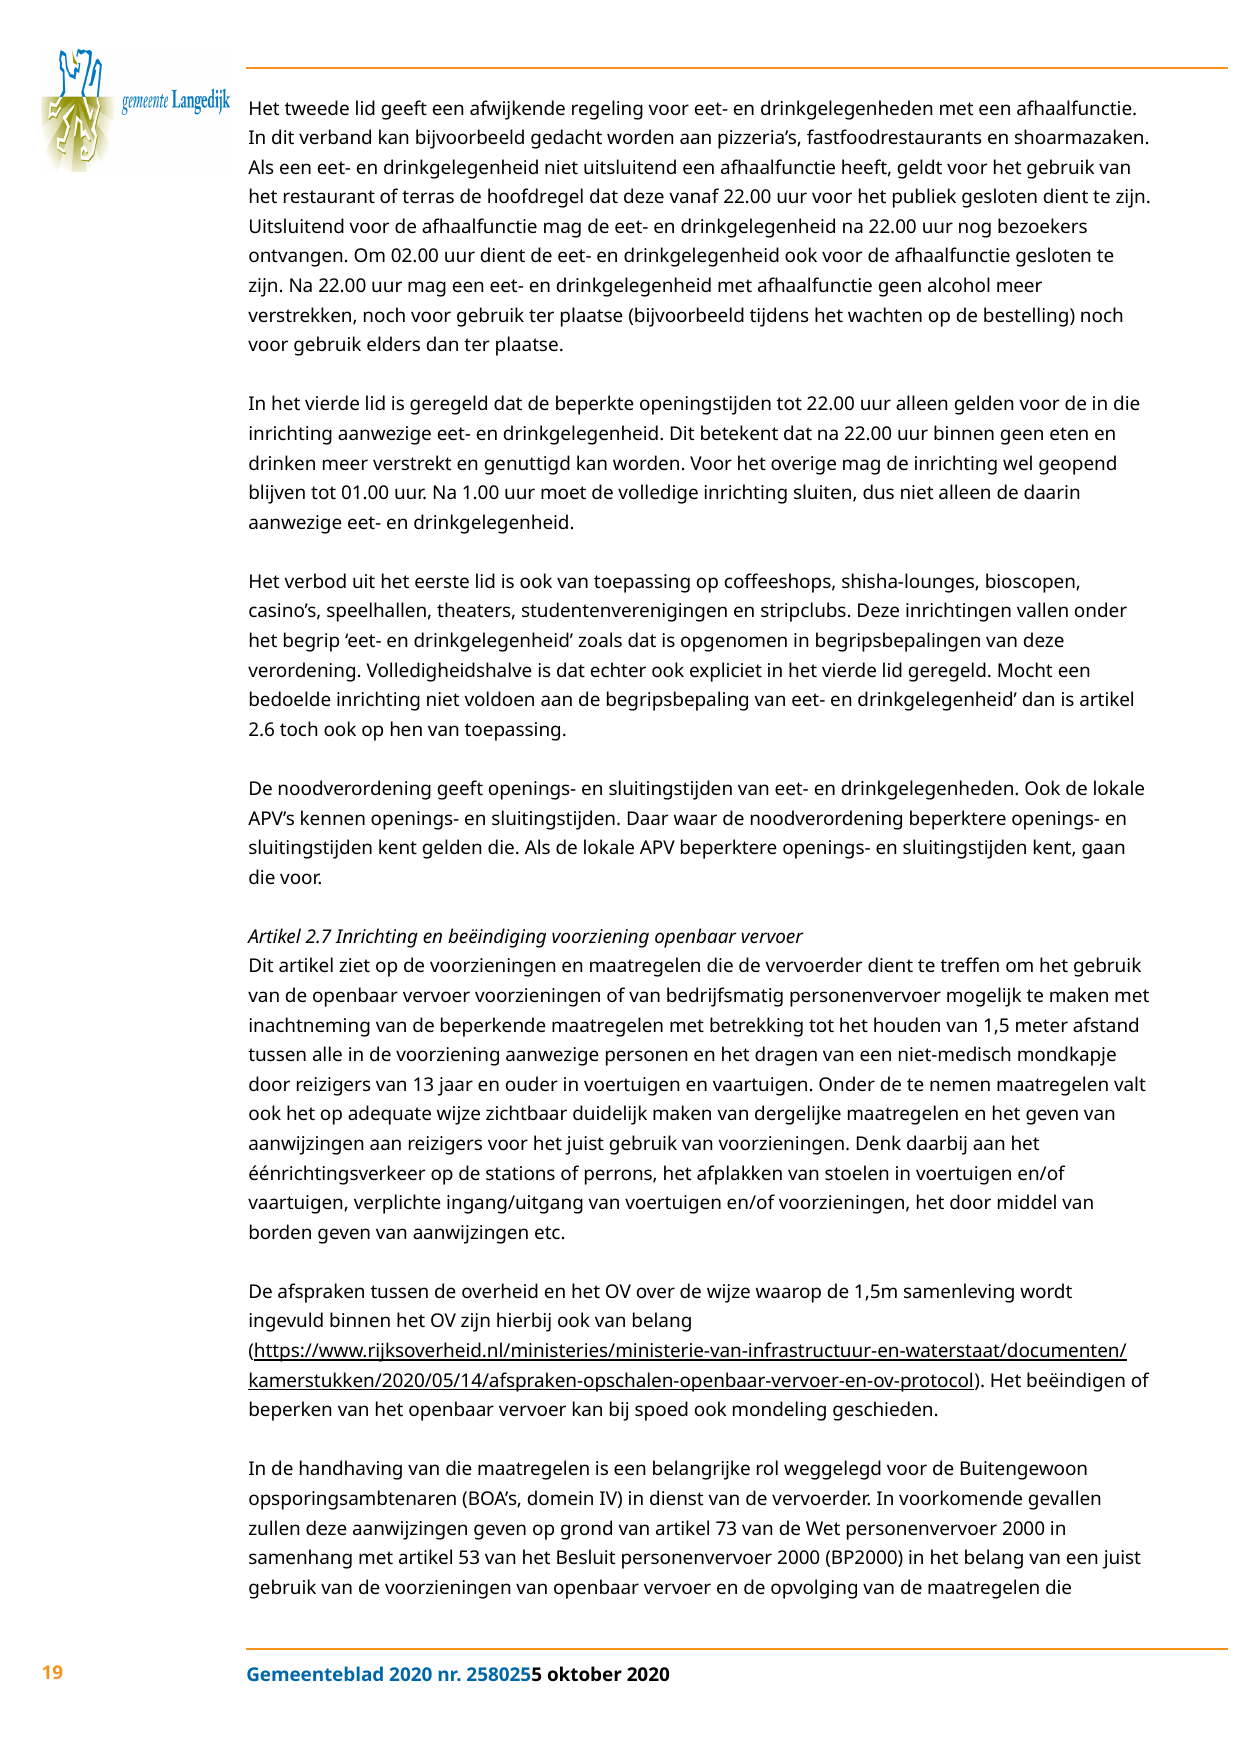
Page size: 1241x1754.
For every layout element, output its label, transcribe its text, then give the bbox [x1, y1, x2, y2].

text In het vierde lid is geregeld dat de beperkte openingstijden tot 22.00 uur alleen gelden voor de in die inrichting aanwezige eet- en drinkgelegenheid. Dit betekent dat na 22.00 uur binnen geen eten en drinken meer verstrekt en genuttigd kan worden. Voor het overige mag de inrichting wel geopend blijven tot 01.00 uur. Na 1.00 uur moet de volledige inrichting sluiten, dus niet alleen de daarin aanwezige eet- en drinkgelegenheid. [248, 391, 1152, 535]
text De afspraken tussen de overheid en het OV over de wijze waarop de 1,5m samenleving wordt ingevuld binnen het OV zijn hierbij ook van belang (https://www.rijksoverheid.nl/ministeries/ministerie-van-infrastructuur-en-waterstaat/documenten/kamerstukken/2020/05/14/afspraken-opschalen-openbaar-vervoer-en-ov-protocol). Het beëindigen of beperken van het openbaar vervoer kan bij spoed ook mondeling geschieden. [248, 1278, 1152, 1422]
text In de handhaving van die maatregelen is een belangrijke rol weggelegd voor de Buitengewoon opsporingsambtenaren (BOA’s, domein IV) in dienst van de vervoerder. In voorkomende gevallen zullen deze aanwijzingen geven op grond van artikel 73 van de Wet personenvervoer 2000 in samenhang met artikel 53 van het Besluit personenvervoer 2000 (BP2000) in het belang van een juist gebruik van de voorzieningen van openbaar vervoer en de opvolging van de maatregelen die [248, 1456, 1152, 1600]
text Artikel 2.7 Inrichting en beëindiging voorziening openbaar vervoer [248, 923, 1152, 949]
text Het tweede lid geeft een afwijkende regeling voor eet- en drinkgelegenheden met een afhaalfunctie. In dit verband kan bijvoorbeeld gedacht worden aan pizzeria’s, fastfoodrestaurants en shoarmazaken. Als een eet- en drinkgelegenheid niet uitsluitend een afhaalfunctie heeft, geldt voor het gebruik van het restaurant of terras de hoofdregel dat deze vanaf 22.00 uur voor het publiek gesloten dient te zijn. Uitsluitend voor de afhaalfunctie mag de eet- en drinkgelegenheid na 22.00 uur nog bezoekers ontvangen. Om 02.00 uur dient de eet- en drinkgelegenheid ook voor de afhaalfunctie gesloten te zijn. Na 22.00 uur mag een eet- en drinkgelegenheid met afhaalfunctie geen alcohol meer verstrekken, noch voor gebruik ter plaatse (bijvoorbeeld tijdens het wachten op de bestelling) noch voor gebruik elders dan ter plaatse. [248, 95, 1152, 357]
picture [41, 47, 231, 172]
text De noodverordening geeft openings- en sluitingstijden van eet- en drinkgelegenheden. Ook de lokale APV’s kennen openings- en sluitingstijden. Daar waar de noodverordening beperktere openings- en sluitingstijden kent gelden die. Als de lokale APV beperktere openings- en sluitingstijden kent, gaan die voor. [248, 775, 1152, 890]
text Dit artikel ziet op de voorzieningen en maatregelen die de vervoerder dient te treffen om het gebruik van de openbaar vervoer voorzieningen of van bedrijfsmatig personenvervoer mogelijk te maken met inachtneming van de beperkende maatregelen met betrekking tot het houden van 1,5 meter afstand tussen alle in de voorziening aanwezige personen en het dragen van een niet-medisch mondkapje door reizigers van 13 jaar en ouder in voertuigen en vaartuigen. Onder de te nemen maatregelen valt ook het op adequate wijze zichtbaar duidelijk maken van dergelijke maatregelen en het geven van aanwijzingen aan reizigers voor het juist gebruik van voorzieningen. Denk daarbij aan het éénrichtingsverkeer op de stations of perrons, het afplakken van stoelen in voertuigen en/of vaartuigen, verplichte ingang/uitgang van voertuigen en/of voorzieningen, het door middel van borden geven van aanwijzingen etc. [248, 953, 1152, 1245]
text Het verbod uit het eerste lid is ook van toepassing op coffeeshops, shisha-lounges, bioscopen, casino’s, speelhallen, theaters, studentenverenigingen en stripclubs. Deze inrichtingen vallen onder het begrip ‘eet- en drinkgelegenheid’ zoals dat is opgenomen in begripsbepalingen van deze verordening. Volledigheidshalve is dat echter ook expliciet in het vierde lid geregeld. Mocht een bedoelde inrichting niet voldoen aan de begripsbepaling van eet- en drinkgelegenheid’ dan is artikel 2.6 toch ook op hen van toepassing. [248, 568, 1152, 742]
